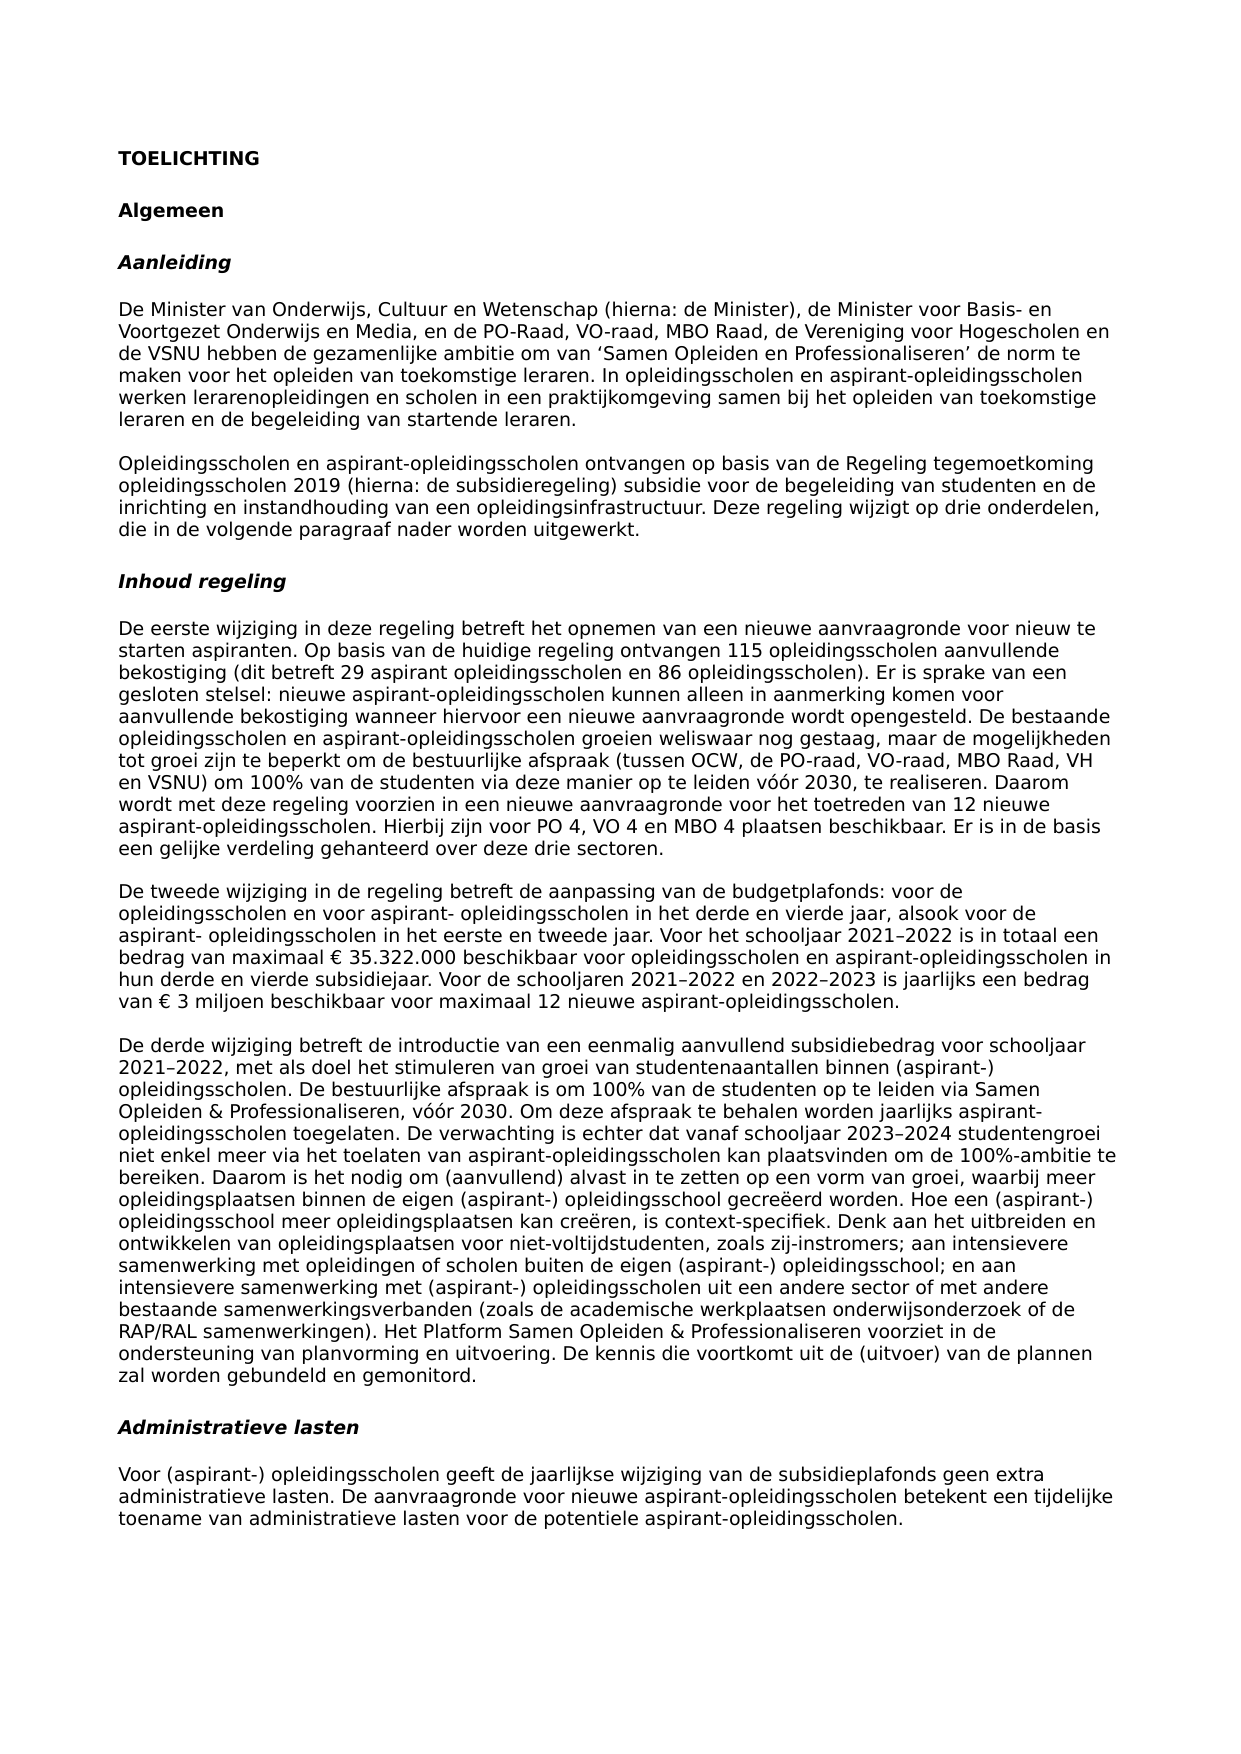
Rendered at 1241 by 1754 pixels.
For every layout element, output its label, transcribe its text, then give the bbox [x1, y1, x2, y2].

subtitle Inhoud regeling [118, 571, 1122, 593]
text De Minister van Onderwijs, Cultuur en Wetenschap (hierna: de Minister), de Minister voor Basis- en Voortgezet Onderwijs en Media, en de PO-Raad, VO-raad, MBO Raad, de Vereniging voor Hogescholen en de VSNU hebben de gezamenlijke ambitie om van ‘Samen Opleiden en Professionaliseren’ de norm te maken voor het opleiden van toekomstige leraren. In opleidingsscholen en aspirant-opleidingsscholen werken lerarenopleidingen en scholen in een praktijkomgeving samen bij het opleiden van toekomstige leraren en de begeleiding van startende leraren. [118, 299, 1122, 431]
subtitle Algemeen [118, 200, 1122, 222]
subtitle Aanleiding [118, 252, 1122, 274]
subtitle Administratieve lasten [118, 1417, 1122, 1439]
text De derde wijziging betreft de introductie van een eenmalig aanvullend subsidiebedrag voor schooljaar 2021–2022, met als doel het stimuleren van groei van studentenaantallen binnen (aspirant-) opleidingsscholen. De bestuurlijke afspraak is om 100% van de studenten op te leiden via Samen Opleiden & Professionaliseren, vóór 2030. Om deze afspraak te behalen worden jaarlijks aspirant-opleidingsscholen toegelaten. De verwachting is echter dat vanaf schooljaar 2023–2024 studentengroei niet enkel meer via het toelaten van aspirant-opleidingsscholen kan plaatsvinden om de 100%-ambitie te bereiken. Daarom is het nodig om (aanvullend) alvast in te zetten op een vorm van groei, waarbij meer opleidingsplaatsen binnen de eigen (aspirant-) opleidingsschool gecreëerd worden. Hoe een (aspirant-) opleidingsschool meer opleidingsplaatsen kan creëren, is context-specifiek. Denk aan het uitbreiden en ontwikkelen van opleidingsplaatsen voor niet-voltijdstudenten, zoals zij-instromers; aan intensievere samenwerking met opleidingen of scholen buiten de eigen (aspirant-) opleidingsschool; en aan intensievere samenwerking met (aspirant-) opleidingsscholen uit een andere sector of met andere bestaande samenwerkingsverbanden (zoals de academische werkplaatsen onderwijsonderzoek of de RAP/RAL samenwerkingen). Het Platform Samen Opleiden & Professionaliseren voorziet in de ondersteuning van planvorming en uitvoering. De kennis die voortkomt uit de (uitvoer) van de plannen zal worden gebundeld en gemonitord. [118, 1035, 1122, 1387]
subtitle TOELICHTING [118, 148, 1122, 170]
text De tweede wijziging in de regeling betreft de aanpassing van de budgetplafonds: voor de opleidingsscholen en voor aspirant- opleidingsscholen in het derde en vierde jaar, alsook voor de aspirant- opleidingsscholen in het eerste en tweede jaar. Voor het schooljaar 2021–2022 is in totaal een bedrag van maximaal € 35.322.000 beschikbaar voor opleidingsscholen en aspirant-opleidingsscholen in hun derde en vierde subsidiejaar. Voor de schooljaren 2021–2022 en 2022–2023 is jaarlijks een bedrag van € 3 miljoen beschikbaar voor maximaal 12 nieuwe aspirant-opleidingsscholen. [118, 881, 1122, 1013]
text Opleidingsscholen en aspirant-opleidingsscholen ontvangen op basis van de Regeling tegemoetkoming opleidingsscholen 2019 (hierna: de subsidieregeling) subsidie voor de begeleiding van studenten en de inrichting en instandhouding van een opleidingsinfrastructuur. Deze regeling wijzigt op drie onderdelen, die in de volgende paragraaf nader worden uitgewerkt. [118, 453, 1122, 541]
text Voor (aspirant-) opleidingsscholen geeft de jaarlijkse wijziging van de subsidieplafonds geen extra administratieve lasten. De aanvraagronde voor nieuwe aspirant-opleidingsscholen betekent een tijdelijke toename van administratieve lasten voor de potentiele aspirant-opleidingsscholen. [118, 1464, 1122, 1530]
text De eerste wijziging in deze regeling betreft het opnemen van een nieuwe aanvraagronde voor nieuw te starten aspiranten. Op basis van de huidige regeling ontvangen 115 opleidingsscholen aanvullende bekostiging (dit betreft 29 aspirant opleidingsscholen en 86 opleidingsscholen). Er is sprake van een gesloten stelsel: nieuwe aspirant-opleidingsscholen kunnen alleen in aanmerking komen voor aanvullende bekostiging wanneer hiervoor een nieuwe aanvraagronde wordt opengesteld. De bestaande opleidingsscholen en aspirant-opleidingsscholen groeien weliswaar nog gestaag, maar de mogelijkheden tot groei zijn te beperkt om de bestuurlijke afspraak (tussen OCW, de PO-raad, VO-raad, MBO Raad, VH en VSNU) om 100% van de studenten via deze manier op te leiden vóór 2030, te realiseren. Daarom wordt met deze regeling voorzien in een nieuwe aanvraagronde voor het toetreden van 12 nieuwe aspirant-opleidingsscholen. Hierbij zijn voor PO 4, VO 4 en MBO 4 plaatsen beschikbaar. Er is in de basis een gelijke verdeling gehanteerd over deze drie sectoren. [118, 618, 1122, 859]
